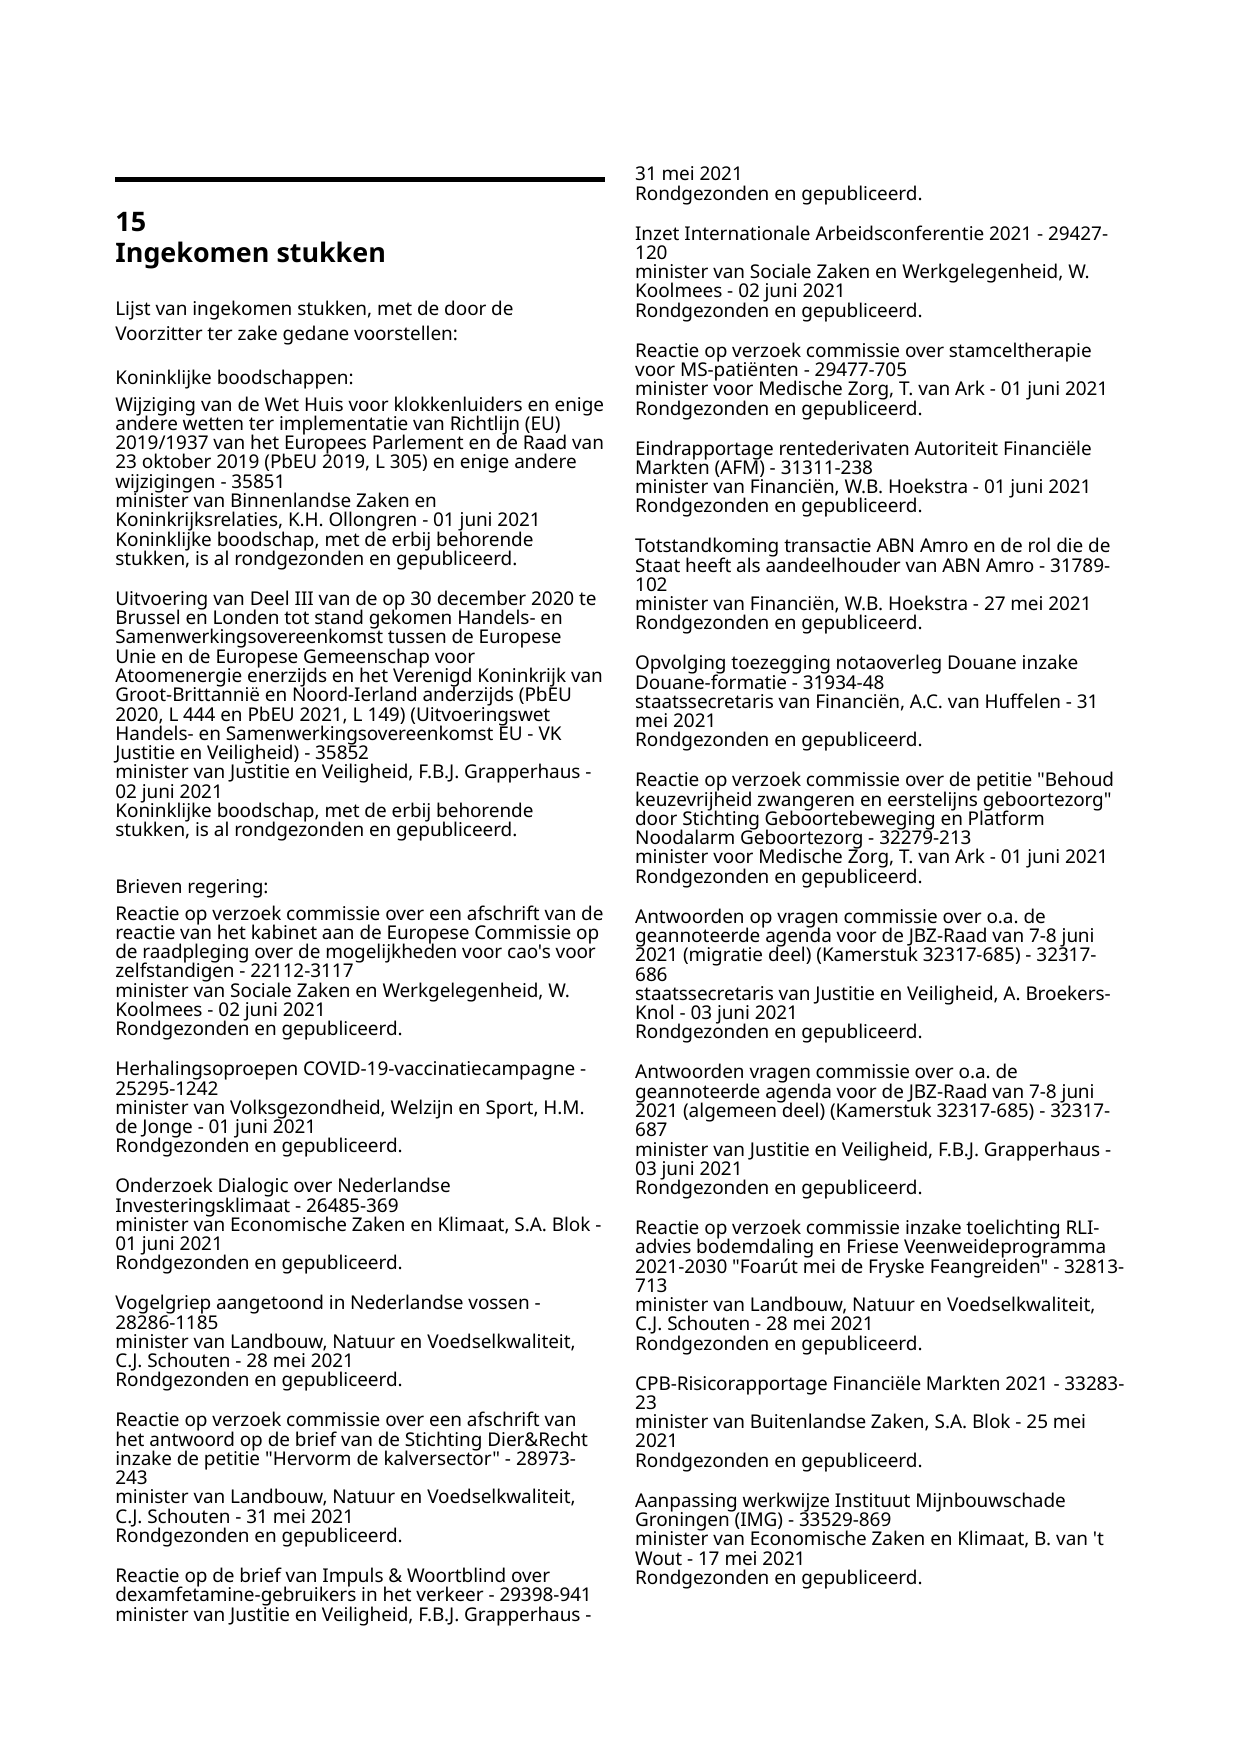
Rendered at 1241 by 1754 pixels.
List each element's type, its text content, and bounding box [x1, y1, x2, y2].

text Ingekomen stukken [115, 239, 605, 283]
text minister van Economische Zaken en Klimaat, B. van 't Wout - 17 mei 2021 [635, 1530, 1125, 1569]
text Lijst van ingekomen stukken, met de door de Voorzitter ter zake gedane voorstellen: [115, 295, 605, 346]
text Koninklijke boodschap, met de erbij behorende stukken, is al rondgezonden en gepubliceerd. [115, 802, 605, 840]
text Rondgezonden en gepubliceerd. [115, 1527, 605, 1546]
text staatssecretaris van Justitie en Veiligheid, A. Broekers-Knol - 03 juni 2021 [635, 985, 1125, 1023]
text Onderzoek Dialogic over Nederlandse Investeringsklimaat - 26485-369 [115, 1177, 605, 1216]
text Rondgezonden en gepubliceerd. [635, 1179, 1125, 1198]
text Opvolging toezegging notaoverleg Douane inzake Douane-formatie - 31934-48 [635, 654, 1125, 693]
text Reactie op verzoek commissie inzake toelichting RLI-advies bodemdaling en Friese Veenweideprogramma 2021-2030 "Foarút mei de Fryske Feangreiden" - 32813-713 [635, 1219, 1125, 1296]
text Rondgezonden en gepubliceerd. [635, 731, 1125, 751]
text minister voor Medische Zorg, T. van Ark - 01 juni 2021 [635, 380, 1125, 399]
text minister van Financiën, W.B. Hoekstra - 27 mei 2021 [635, 595, 1125, 614]
text minister van Volksgezondheid, Welzijn en Sport, H.M. de Jonge - 01 juni 2021 [115, 1099, 605, 1137]
text Herhalingsoproepen COVID-19-vaccinatiecampagne - 25295-1242 [115, 1060, 605, 1099]
text minister van Sociale Zaken en Werkgelegenheid, W. Koolmees - 02 juni 2021 [635, 263, 1125, 302]
text Koninklijke boodschap, met de erbij behorende stukken, is al rondgezonden en gepubliceerd. [115, 531, 605, 569]
text minister van Justitie en Veiligheid, F.B.J. Grapperhaus - 02 juni 2021 [115, 763, 605, 802]
text Reactie op verzoek commissie over een afschrift van de reactie van het kabinet aan de Europese Commissie op de raadpleging over de mogelijkheden voor cao's voor zelfstandigen - 22112-3117 [115, 904, 605, 982]
text Rondgezonden en gepubliceerd. [115, 1371, 605, 1391]
text minister van Justitie en Veiligheid, F.B.J. Grapperhaus [115, 1606, 605, 1625]
text minister van Justitie en Veiligheid, F.B.J. Grapperhaus - 03 juni 2021 [635, 1141, 1125, 1179]
text minister van Binnenlandse Zaken en Koninkrijksrelaties, K.H. Ollongren - 01 juni 2021 [115, 492, 605, 531]
text Rondgezonden en gepubliceerd. [115, 1137, 605, 1157]
text minister van Sociale Zaken en Werkgelegenheid, W. Koolmees - 02 juni 2021 [115, 982, 605, 1020]
text Reactie op verzoek commissie over stamceltherapie voor MS-patiënten - 29477-705 [635, 342, 1125, 380]
text Uitvoering van Deel III van de op 30 december 2020 te Brussel en Londen tot stand gekomen Handels- en Samenwerkingsovereenkomst tussen de Europese Unie en de Europese Gemeenschap voor Atoomenergie enerzijds en het Verenigd Koninkrijk van Groot-Brittannië en Noord-Ierland anderzijds (PbEU 2020, L 444 en PbEU 2021, L 149) (Uitvoeringswet Handels- en Samenwerkingsovereenkomst EU - VK Justitie en Veiligheid) - 35852 [115, 590, 605, 763]
text minister van Landbouw, Natuur en Voedselkwaliteit, C.J. Schouten - 28 mei 2021 [115, 1333, 605, 1371]
text CPB-Risicorapportage Financiële Markten 2021 - 33283-23 [635, 1375, 1125, 1413]
text Reactie op de brief van Impuls & Woortblind over dexamfetamine-gebruikers in het verkeer - 29398-941 [115, 1567, 605, 1606]
text Wijziging van de Wet Huis voor klokkenluiders en enige andere wetten ter implementatie van Richtlijn (EU) 2019/1937 van het Europees Parlement en de Raad van 23 oktober 2019 (PbEU 2019, L 305) en enige andere wijzigingen - 35851 [115, 396, 605, 492]
text Rondgezonden en gepubliceerd. [635, 399, 1125, 419]
text Vogelgriep aangetoond in Nederlandse vossen - 28286-1185 [115, 1294, 605, 1333]
text minister van Buitenlandse Zaken, S.A. Blok - 25 mei 2021 [635, 1413, 1125, 1452]
text Rondgezonden en gepubliceerd. [635, 1569, 1125, 1588]
text Rondgezonden en gepubliceerd. [635, 1023, 1125, 1043]
text minister van Financiën, W.B. Hoekstra - 01 juni 2021 [635, 478, 1125, 497]
text Rondgezonden en gepubliceerd. [115, 1254, 605, 1274]
text minister van Landbouw, Natuur en Voedselkwaliteit, C.J. Schouten - 31 mei 2021 [115, 1488, 605, 1527]
text staatssecretaris van Financiën, A.C. van Huffelen - 31 mei 2021 [635, 693, 1125, 731]
text Antwoorden op vragen commissie over o.a. de geannoteerde agenda voor de JBZ-Raad van 7-8 juni 2021 (migratie deel) (Kamerstuk 32317-685) - 32317-686 [635, 908, 1125, 985]
text Antwoorden vragen commissie over o.a. de geannoteerde agenda voor de JBZ-Raad van 7-8 juni 2021 (algemeen deel) (Kamerstuk 32317-685) - 32317-687 [635, 1063, 1125, 1141]
text Rondgezonden en gepubliceerd. [635, 1452, 1125, 1471]
text Inzet Internationale Arbeidsconferentie 2021 - 29427-120 [635, 224, 1125, 263]
text Reactie op verzoek commissie over een afschrift van het antwoord op de brief van de Stichting Dier&Recht inzake de petitie "Hervorm de kalversector" - 28973-243 [115, 1411, 605, 1488]
text minister van Economische Zaken en Klimaat, S.A. Blok - 01 juni 2021 [115, 1216, 605, 1254]
text Brieven regering: [115, 873, 605, 899]
text Koninklijke boodschappen: [115, 364, 605, 390]
text Totstandkoming transactie ABN Amro en de rol die de Staat heeft als aandeelhouder van ABN Amro - 31789-102 [635, 537, 1125, 595]
text minister voor Medische Zorg, T. van Ark - 01 juni 2021 [635, 848, 1125, 868]
text Rondgezonden en gepubliceerd. [635, 302, 1125, 321]
text Rondgezonden en gepubliceerd. [635, 614, 1125, 634]
text Rondgezonden en gepubliceerd. [115, 1020, 605, 1039]
text Rondgezonden en gepubliceerd. [635, 868, 1125, 887]
text Eindrapportage rentederivaten Autoriteit Financiële Markten (AFM) - 31311-238 [635, 439, 1125, 478]
text - 31 mei 2021 [635, 165, 1125, 184]
text Rondgezonden en gepubliceerd. [635, 497, 1125, 517]
text Rondgezonden en gepubliceerd. [635, 184, 1125, 204]
text Aanpassing werkwijze Instituut Mijnbouwschade Groningen (IMG) - 33529-869 [635, 1492, 1125, 1530]
text minister van Landbouw, Natuur en Voedselkwaliteit, C.J. Schouten - 28 mei 2021 [635, 1296, 1125, 1335]
text 15 [115, 203, 605, 239]
text Reactie op verzoek commissie over de petitie "Behoud keuzevrijheid zwangeren en eerstelijns geboortezorg" door Stichting Geboortebeweging en Platform Noodalarm Geboortezorg - 32279-213 [635, 771, 1125, 848]
text Rondgezonden en gepubliceerd. [635, 1335, 1125, 1354]
